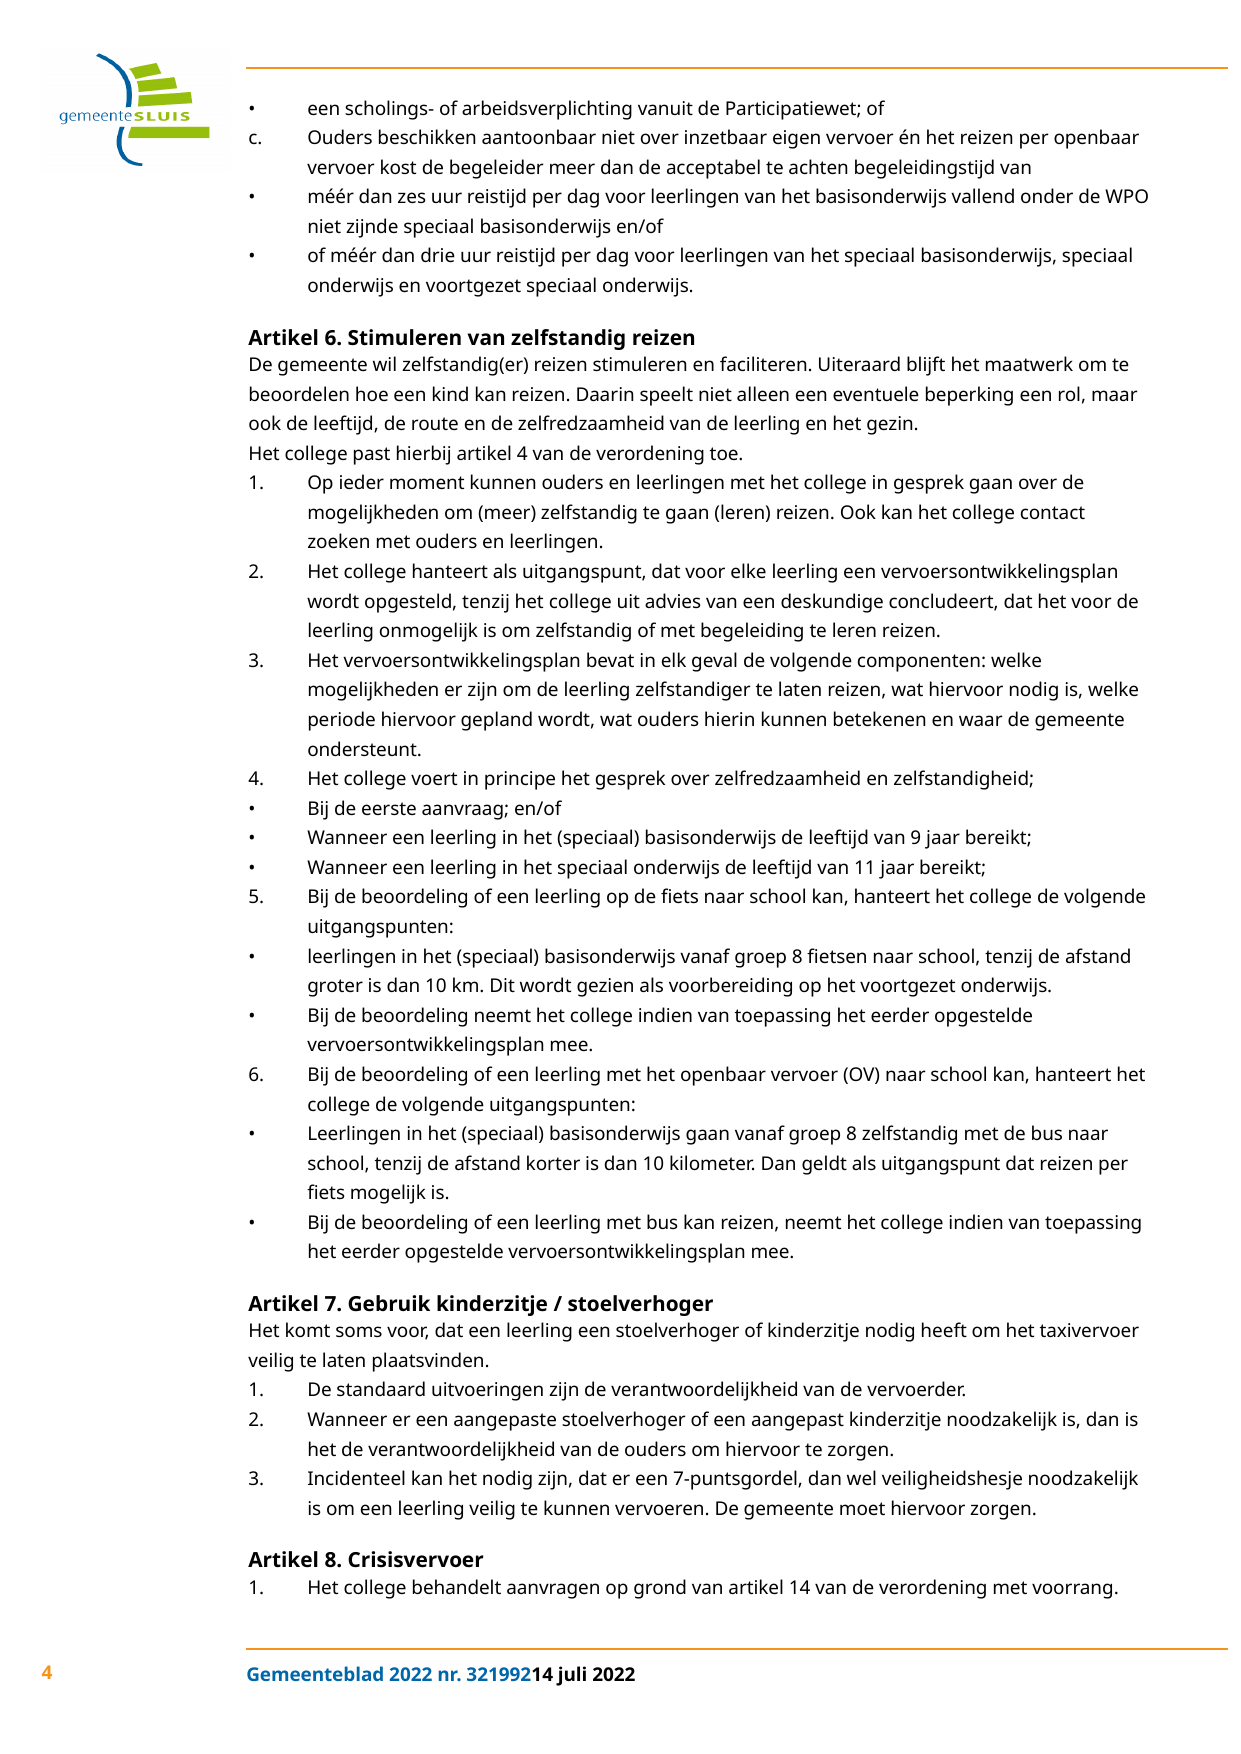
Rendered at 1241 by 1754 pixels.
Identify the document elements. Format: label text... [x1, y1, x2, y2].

list Het college hanteert als uitgangspunt, dat voor elke leerling een vervoersontwikkelingsplan wordt opgesteld, tenzij het college uit advies van een deskundige concludeert, dat het voor de leerling onmogelijk is om zelfstandig of met begeleiding te leren reizen. [248, 558, 1152, 643]
list Wanneer een leerling in het (speciaal) basisonderwijs de leeftijd van 9 jaar bereikt; [248, 824, 1152, 850]
list Bij de beoordeling of een leerling met het openbaar vervoer (OV) naar school kan, hanteert het college de volgende uitgangspunten: [248, 1061, 1152, 1116]
text Het komt soms voor, dat een leerling een stoelverhoger of kinderzitje nodig heeft om het taxivervoer veilig te laten plaatsvinden. [248, 1317, 1152, 1373]
list Het vervoersontwikkelingsplan bevat in elk geval de volgende componenten: welke mogelijkheden er zijn om de leerling zelfstandiger te laten reizen, wat hiervoor nodig is, welke periode hiervoor gepland wordt, wat ouders hierin kunnen betekenen en waar de gemeente ondersteunt. [248, 647, 1152, 761]
text Artikel 7. Gebruik kinderzitje / stoelverhoger [248, 1289, 1152, 1317]
list Incidenteel kan het nodig zijn, dat er een 7-puntsgordel, dan wel veiligheidshesje noodzakelijk is om een leerling veilig te kunnen vervoeren. De gemeente moet hiervoor zorgen. [248, 1465, 1152, 1521]
list of méér dan drie uur reistijd per dag voor leerlingen van het speciaal basisonderwijs, speciaal onderwijs en voortgezet speciaal onderwijs. [248, 243, 1152, 298]
text Artikel 8. Crisisvervoer [248, 1545, 1152, 1574]
list Leerlingen in het (speciaal) basisonderwijs gaan vanaf groep 8 zelfstandig met de bus naar school, tenzij de afstand korter is dan 10 kilometer. Dan geldt als uitgangspunt dat reizen per fiets mogelijk is. [248, 1120, 1152, 1205]
text De gemeente wil zelfstandig(er) reizen stimuleren en faciliteren. Uiteraard blijft het maatwerk om te beoordelen hoe een kind kan reizen. Daarin speelt niet alleen een eventuele beperking een rol, maar ook de leeftijd, de route en de zelfredzaamheid van de leerling en het gezin. [248, 351, 1152, 436]
list een scholings- of arbeidsverplichting vanuit de Participatiewet; of [248, 95, 1152, 121]
list Bij de beoordeling neemt het college indien van toepassing het eerder opgestelde vervoersontwikkelingsplan mee. [248, 1002, 1152, 1057]
text Het college past hierbij artikel 4 van de verordening toe. [248, 440, 1152, 466]
list leerlingen in het (speciaal) basisonderwijs vanaf groep 8 fietsen naar school, tenzij de afstand groter is dan 10 km. Dit wordt gezien als voorbereiding op het voortgezet onderwijs. [248, 943, 1152, 998]
list Ouders beschikken aantoonbaar niet over inzetbaar eigen vervoer én het reizen per openbaar vervoer kost de begeleider meer dan de acceptabel te achten begeleidingstijd van [248, 124, 1152, 180]
list Bij de eerste aanvraag; en/of [248, 795, 1152, 821]
list Het college behandelt aanvragen op grond van artikel 14 van de verordening met voorrang. [248, 1574, 1152, 1599]
list Wanneer er een aangepaste stoelverhoger of een aangepast kinderzitje noodzakelijk is, dan is het de verantwoordelijkheid van de ouders om hiervoor te zorgen. [248, 1406, 1152, 1462]
list Wanneer een leerling in het speciaal onderwijs de leeftijd van 11 jaar bereikt; [248, 854, 1152, 880]
list Het college voert in principe het gesprek over zelfredzaamheid en zelfstandigheid; [248, 765, 1152, 791]
list méér dan zes uur reistijd per dag voor leerlingen van het basisonderwijs vallend onder de WPO niet zijnde speciaal basisonderwijs en/of [248, 183, 1152, 239]
list De standaard uitvoeringen zijn de verantwoordelijkheid van de vervoerder. [248, 1377, 1152, 1402]
list Bij de beoordeling of een leerling met bus kan reizen, neemt het college indien van toepassing het eerder opgestelde vervoersontwikkelingsplan mee. [248, 1209, 1152, 1264]
list Bij de beoordeling of een leerling op de fiets naar school kan, hanteert het college de volgende uitgangspunten: [248, 884, 1152, 939]
picture [41, 47, 231, 172]
text Artikel 6. Stimuleren van zelfstandig reizen [248, 323, 1152, 351]
list Op ieder moment kunnen ouders en leerlingen met het college in gesprek gaan over de mogelijkheden om (meer) zelfstandig te gaan (leren) reizen. Ook kan het college contact zoeken met ouders en leerlingen. [248, 469, 1152, 554]
